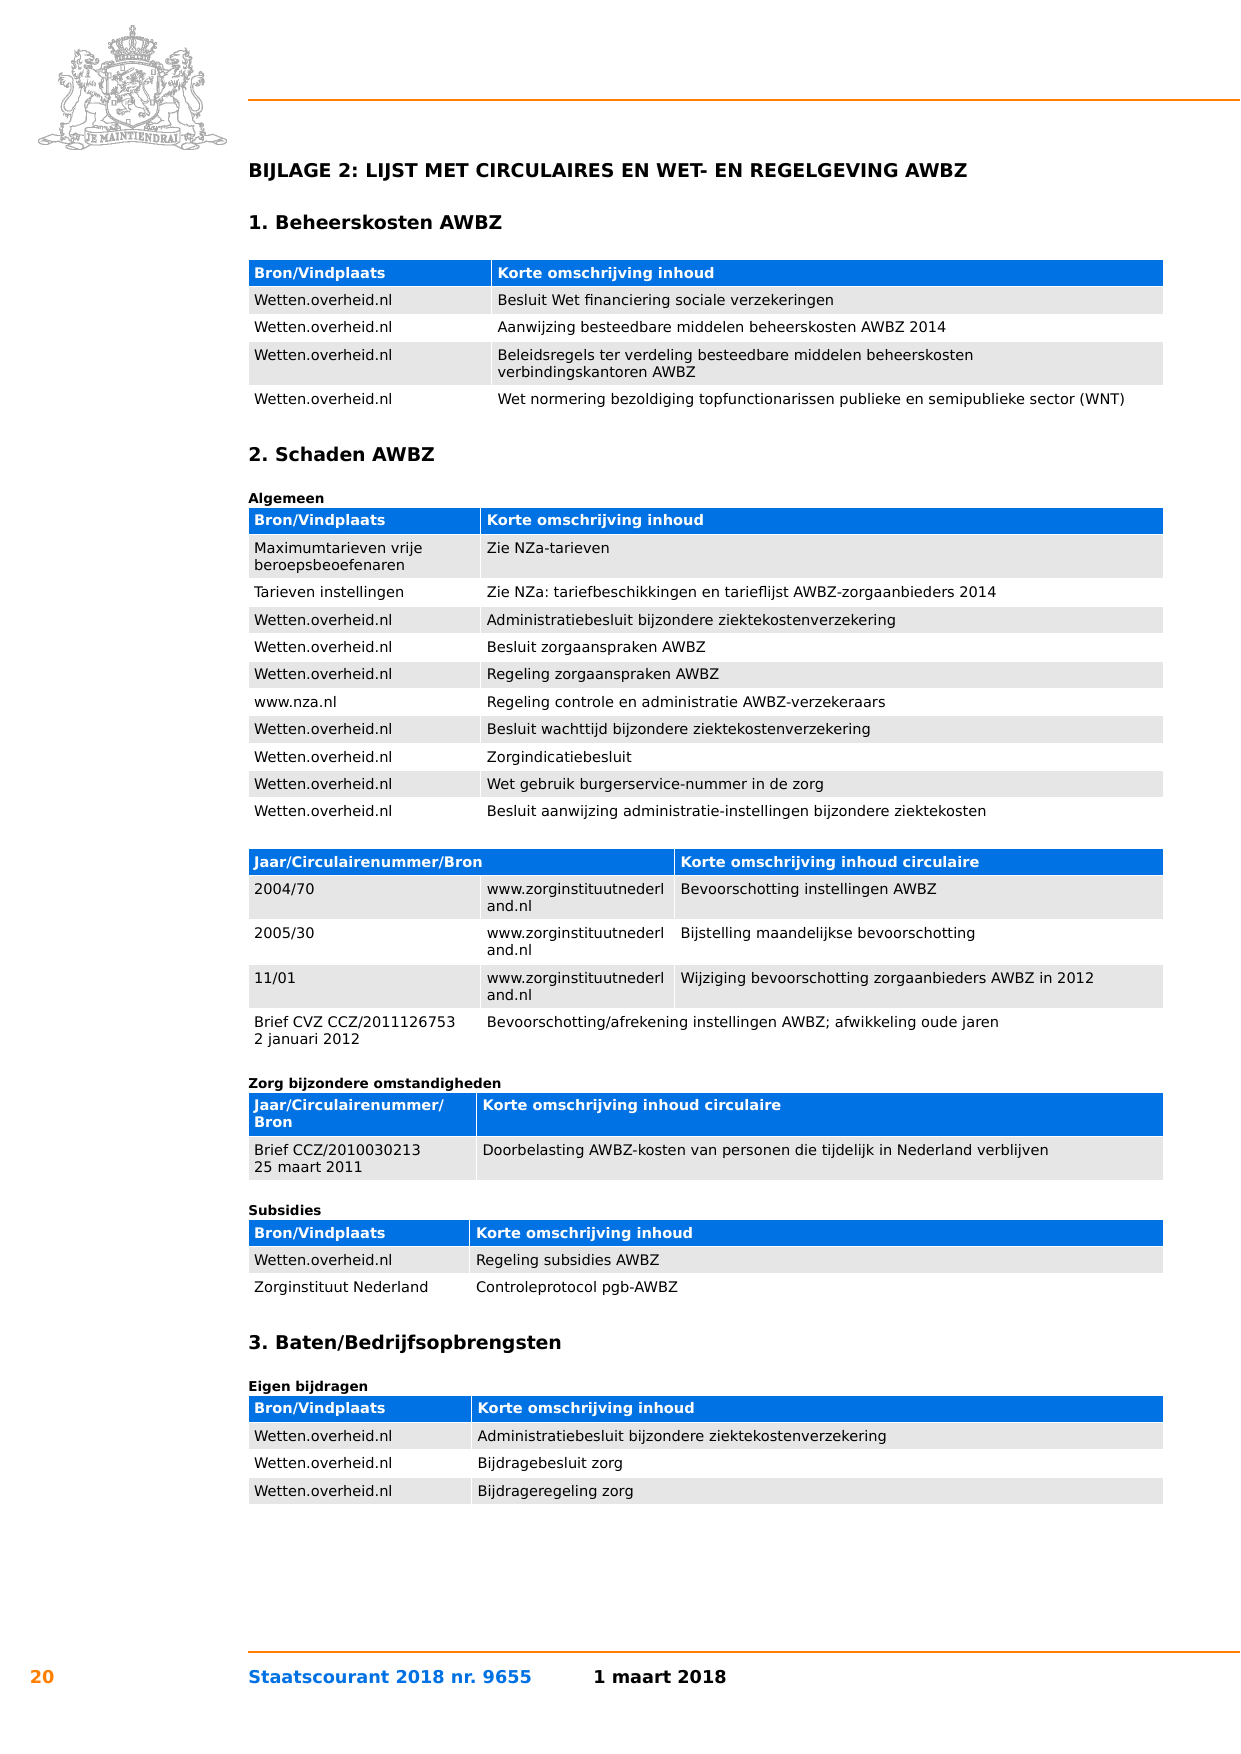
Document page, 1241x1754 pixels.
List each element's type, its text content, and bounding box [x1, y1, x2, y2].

table_cell 2004/70 [249, 876, 480, 919]
table_cell Wetten.overheid.nl [249, 771, 480, 797]
table_cell Bron/Vindplaats [249, 1396, 471, 1422]
table_header Korte omschrijving inhoud [492, 260, 1163, 286]
table_cell Wetten.overheid.nl [249, 1478, 471, 1504]
table_cell Wetten.overheid.nl [249, 287, 491, 314]
table_cell Beleidsregels ter verdeling besteedbare middelen beheerskosten verbindingskantoren AWBZ [492, 342, 1163, 385]
table_cell Wetten.overheid.nl [249, 342, 491, 385]
table_cell Wetten.overheid.nl [249, 315, 491, 341]
table_cell Regeling zorgaanspraken AWBZ [481, 662, 1163, 688]
table_cell Aanwijzing besteedbare middelen beheerskosten AWBZ 2014 [492, 315, 1163, 341]
table_cell Korte omschrijving inhoud [472, 1396, 1163, 1422]
table_cell Zorginstituut Nederland [249, 1275, 469, 1301]
table_cell Controleprotocol pgb-AWBZ [470, 1275, 1163, 1301]
table_cell Besluit wachttijd bijzondere ziektekostenverzekering [481, 716, 1163, 743]
table_cell Bijdrageregeling zorg [472, 1478, 1163, 1504]
table_cell Besluit zorgaanspraken AWBZ [481, 634, 1163, 661]
table_cell Wetten.overheid.nl [249, 634, 480, 661]
table_cell Korte omschrijving inhoud [481, 508, 1163, 534]
table_header Algemeen [248, 491, 1163, 507]
table_cell Doorbelasting AWBZ-kosten van personen die tijdelijk in Nederland verblijven [477, 1137, 1163, 1180]
table_cell Maximumtarieven vrije beroepsbeoefenaren [249, 535, 480, 578]
table_cell Regeling subsidies AWBZ [470, 1247, 1163, 1273]
table_header Zorg bijzondere omstandigheden [248, 1076, 1163, 1091]
table_cell Wetten.overheid.nl [249, 744, 480, 770]
table_cell Wetten.overheid.nl [249, 386, 491, 413]
table_cell Administratiebesluit bijzondere ziektekostenverzekering [481, 607, 1163, 633]
table_cell Regeling controle en administratie AWBZ-verzekeraars [481, 689, 1163, 715]
table_cell Administratiebesluit bijzondere ziektekostenverzekering [472, 1423, 1163, 1449]
table_cell Bijdragebesluit zorg [472, 1451, 1163, 1477]
table_cell Korte omschrijving inhoud circulaire [477, 1093, 1163, 1136]
table_header Jaar/Circulairenummer/Bron [249, 849, 674, 875]
table_cell www.nza.nl [249, 689, 480, 715]
subtitle 2. Schaden AWBZ [248, 444, 1163, 466]
table_cell Wijziging bevoorschotting zorgaanbieders AWBZ in 2012 [675, 965, 1163, 1008]
table_cell Tarieven instellingen [249, 579, 480, 606]
table_cell Wetten.overheid.nl [249, 607, 480, 633]
table_cell Wetten.overheid.nl [249, 662, 480, 688]
table_cell Bevoorschotting/afrekening instellingen AWBZ; afwikkeling oude jaren [481, 1009, 1163, 1053]
subtitle BIJLAGE 2: LIJST MET CIRCULAIRES EN WET- EN REGELGEVING AWBZ [248, 160, 1163, 182]
table_cell Zie NZa: tariefbeschikkingen en tarieflijst AWBZ-zorgaanbieders 2014 [481, 579, 1163, 606]
table_cell Brief CCZ/2010030213 25 maart 2011 [249, 1137, 476, 1180]
table_cell Besluit aanwijzing administratie-instellingen bijzondere ziektekosten [481, 799, 1163, 825]
table_cell Wetten.overheid.nl [249, 1451, 471, 1477]
table_header Eigen bijdragen [248, 1379, 1163, 1395]
table_cell 2005/30 [249, 921, 480, 964]
table_cell Wetten.overheid.nl [249, 716, 480, 743]
table_cell Brief CVZ CCZ/2011126753 2 januari 2012 [249, 1009, 480, 1053]
table_header Bron/Vindplaats [249, 260, 491, 286]
table_cell Bron/Vindplaats [249, 508, 480, 534]
table_cell Wet gebruik burgerservice-nummer in de zorg [481, 771, 1163, 797]
table_cell Besluit Wet financiering sociale verzekeringen [492, 287, 1163, 314]
table_cell Jaar/Circulairenummer/ Bron [249, 1093, 476, 1136]
table_cell Bevoorschotting instellingen AWBZ [675, 876, 1163, 919]
table_cell www.zorginstituutnederland.nl [481, 965, 674, 1008]
table_cell Korte omschrijving inhoud [470, 1220, 1163, 1246]
subtitle 3. Baten/Bedrijfsopbrengsten [248, 1332, 1163, 1354]
table_cell Wet normering bezoldiging topfunctionarissen publieke en semipublieke sector (WNT) [492, 386, 1163, 413]
table_header Korte omschrijving inhoud circulaire [675, 849, 1163, 875]
table_cell Wetten.overheid.nl [249, 1247, 469, 1273]
subtitle 1. Beheerskosten AWBZ [248, 212, 1163, 234]
table_cell Bron/Vindplaats [249, 1220, 469, 1246]
table_cell www.zorginstituutnederland.nl [481, 921, 674, 964]
table_cell Bijstelling maandelijkse bevoorschotting [675, 921, 1163, 964]
table_cell Wetten.overheid.nl [249, 799, 480, 825]
table_header Subsidies [248, 1203, 1163, 1219]
table_cell Wetten.overheid.nl [249, 1423, 471, 1449]
table_cell Zorgindicatiebesluit [481, 744, 1163, 770]
table_cell www.zorginstituutnederland.nl [481, 876, 674, 919]
table_cell 11/01 [249, 965, 480, 1008]
picture [38, 25, 227, 150]
table_cell Zie NZa-tarieven [481, 535, 1163, 578]
